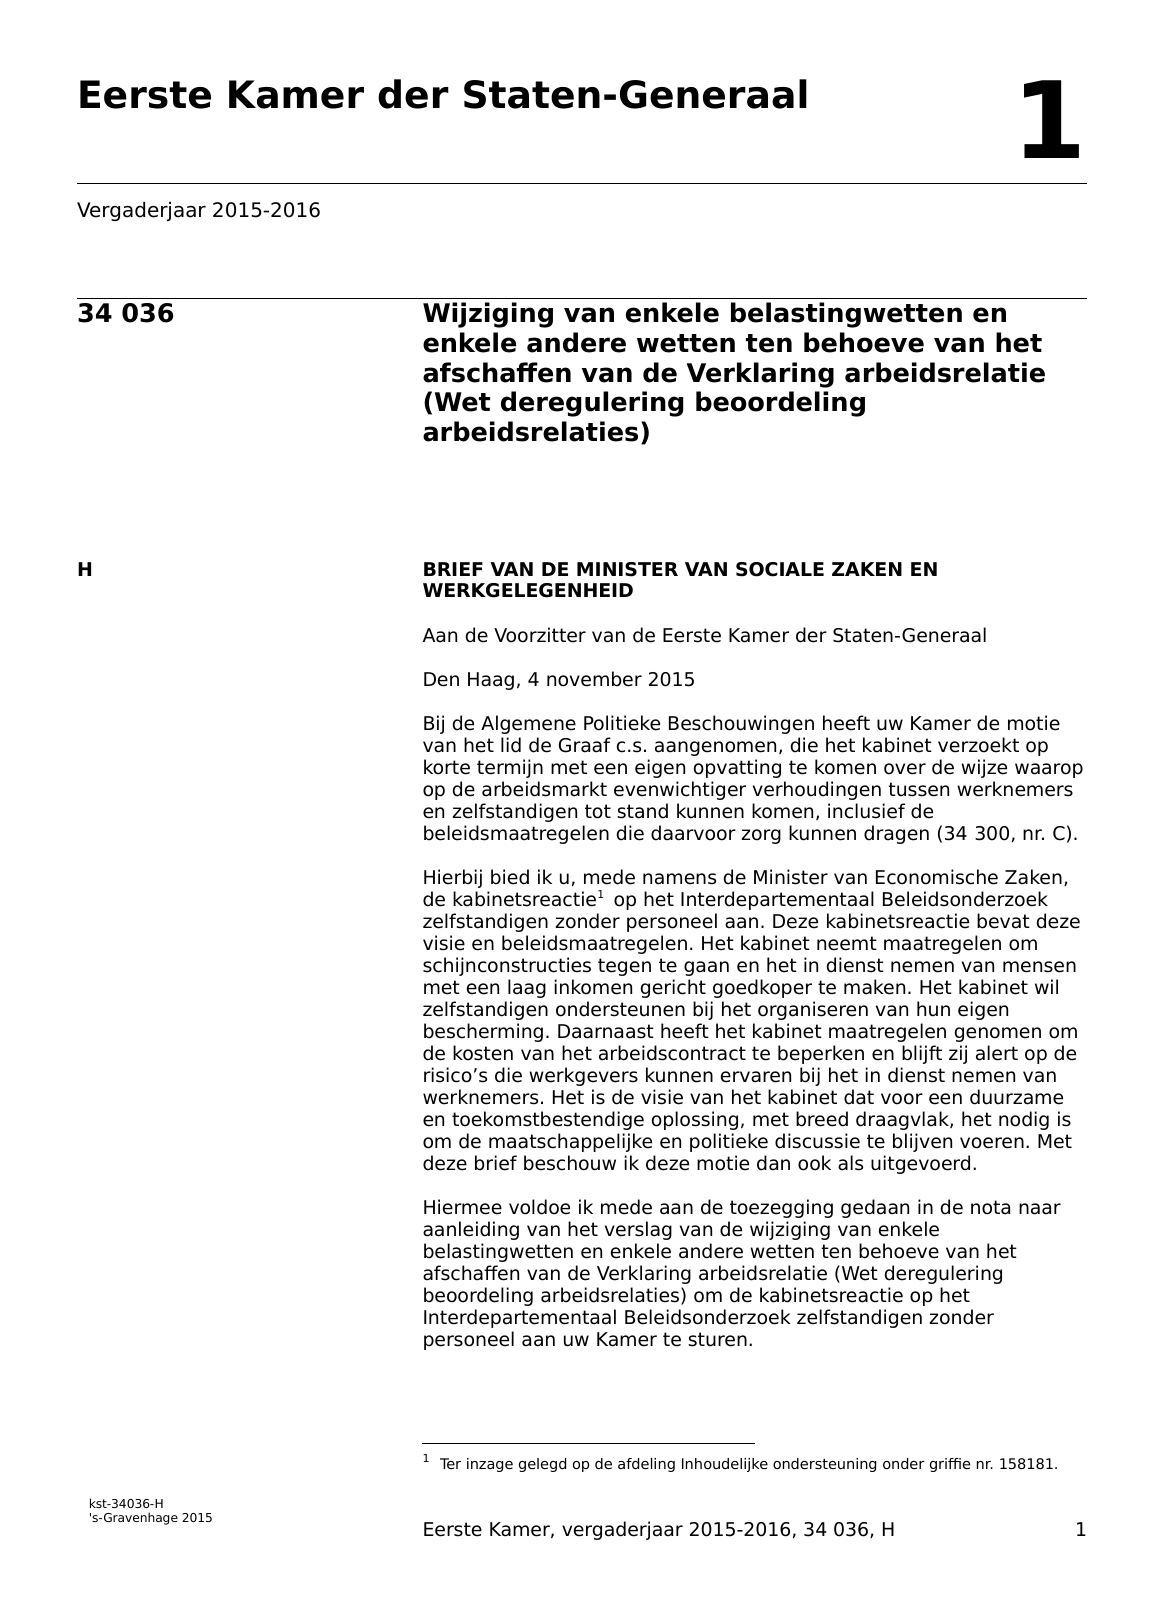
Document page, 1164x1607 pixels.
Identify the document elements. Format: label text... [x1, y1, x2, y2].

text Hierbij bied ik u, mede namens de Minister van Economische Zaken, de kabinetsreactie op het Interdepartementaal Beleidsonderzoek zelfstandigen zonder personeel aan. Deze kabinetsreactie bevat deze visie en beleidsmaatregelen. Het kabinet neemt maatregelen om schijnconstructies tegen te gaan en het in dienst nemen van mensen met een laag inkomen gericht goedkoper te maken. Het kabinet wil zelfstandigen ondersteunen bij het organiseren van hun eigen bescherming. Daarnaast heeft het kabinet maatregelen genomen om de kosten van het arbeidscontract te beperken en blijft zij alert op de risico’s die werkgevers kunnen ervaren bij het in dienst nemen van werknemers. Het is de visie van het kabinet dat voor een duurzame en toekomstbestendige oplossing, met breed draagvlak, het nodig is om de maatschappelijke en politieke discussie te blijven voeren. Met deze brief beschouw ik deze motie dan ook als uitgevoerd. [422, 867, 1087, 1175]
subtitle 34 036 Wijziging van enkele belastingwetten en enkele andere wetten ten behoeve van het afschaffen van de Verklaring arbeidsrelatie (Wet deregulering beoordeling arbeidsrelaties) [77, 299, 1087, 447]
text Hiermee voldoe ik mede aan de toezegging gedaan in de nota naar aanleiding van het verslag van de wijziging van enkele belastingwetten en enkele andere wetten ten behoeve van het afschaffen van de Verklaring arbeidsrelatie (Wet deregulering beoordeling arbeidsrelaties) om de kabinetsreactie op het Interdepartementaal Beleidsonderzoek zelfstandigen zonder personeel aan uw Kamer te sturen. [422, 1197, 1087, 1351]
subtitle H BRIEF VAN DE MINISTER VAN SOCIALE ZAKEN EN WERKGELEGENHEID [77, 558, 1087, 602]
table_header 1 [886, 59, 1087, 183]
text Ter inzage gelegd op de afdeling Inhoudelijke ondersteuning onder griffie nr. 158181. [422, 1452, 1087, 1474]
text Den Haag, 4 november 2015 [422, 669, 1087, 691]
table_cell Vergaderjaar 2015-2016 [77, 184, 1087, 298]
text 's-Gravenhage 2015 [88, 1511, 323, 1525]
table_header Eerste Kamer der Staten-Generaal [77, 59, 886, 183]
text kst-34036-H [88, 1497, 323, 1511]
text Bij de Algemene Politieke Beschouwingen heeft uw Kamer de motie van het lid de Graaf c.s. aangenomen, die het kabinet verzoekt op korte termijn met een eigen opvatting te komen over de wijze waarop op de arbeidsmarkt evenwichtiger verhoudingen tussen werknemers en zelfstandigen tot stand kunnen komen, inclusief de beleidsmaatregelen die daarvoor zorg kunnen dragen (34 300, nr. C). [422, 713, 1087, 845]
text Aan de Voorzitter van de Eerste Kamer der Staten-Generaal [422, 624, 1087, 647]
